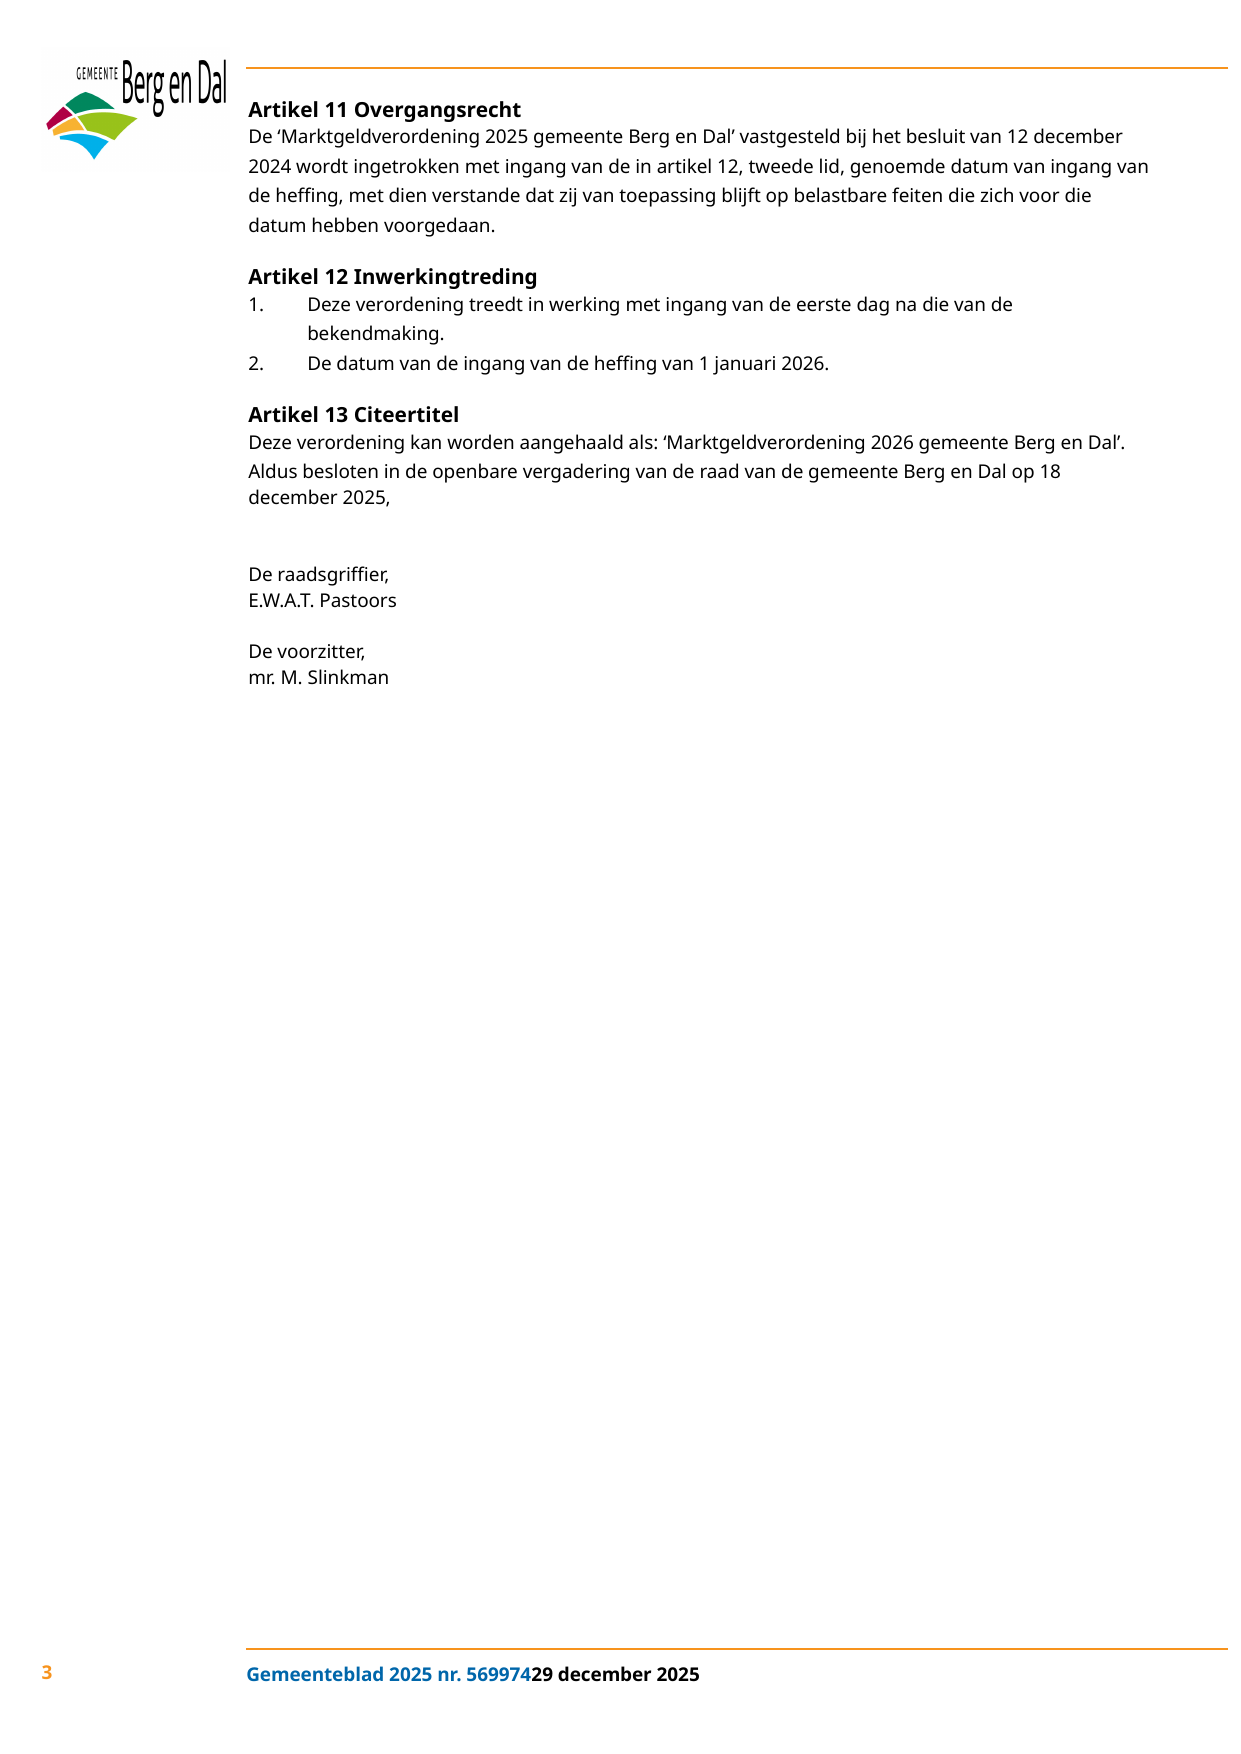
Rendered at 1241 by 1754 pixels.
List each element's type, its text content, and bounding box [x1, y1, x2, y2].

text mr. M. Slinkman [248, 664, 1152, 690]
picture [41, 47, 231, 172]
text Deze verordening kan worden aangehaald als: ‘Marktgeldverordening 2026 gemeente Berg en Dal’. [248, 429, 1152, 454]
text De raadsgriffier, [248, 561, 1152, 587]
text De voorzitter, [248, 638, 1152, 664]
list De datum van de ingang van de heffing van 1 januari 2026. [248, 350, 1152, 376]
text De ‘Marktgeldverordening 2025 gemeente Berg en Dal’ vastgesteld bij het besluit van 12 december 2024 wordt ingetrokken met ingang van de in artikel 12, tweede lid, genoemde datum van ingang van de heffing, met dien verstande dat zij van toepassing blijft op belastbare feiten die zich voor die datum hebben voorgedaan. [248, 123, 1152, 238]
list Deze verordening treedt in werking met ingang van de eerste dag na die van de bekendmaking. [248, 291, 1152, 346]
text Artikel 11 Overgangsrecht [248, 95, 1152, 123]
text Artikel 12 Inwerkingtreding [248, 262, 1152, 291]
text Aldus besloten in de openbare vergadering van de raad van de gemeente Berg en Dal op 18 december 2025, [248, 458, 1152, 510]
text E.W.A.T. Pastoors [248, 587, 1152, 613]
text Artikel 13 Citeertitel [248, 400, 1152, 429]
